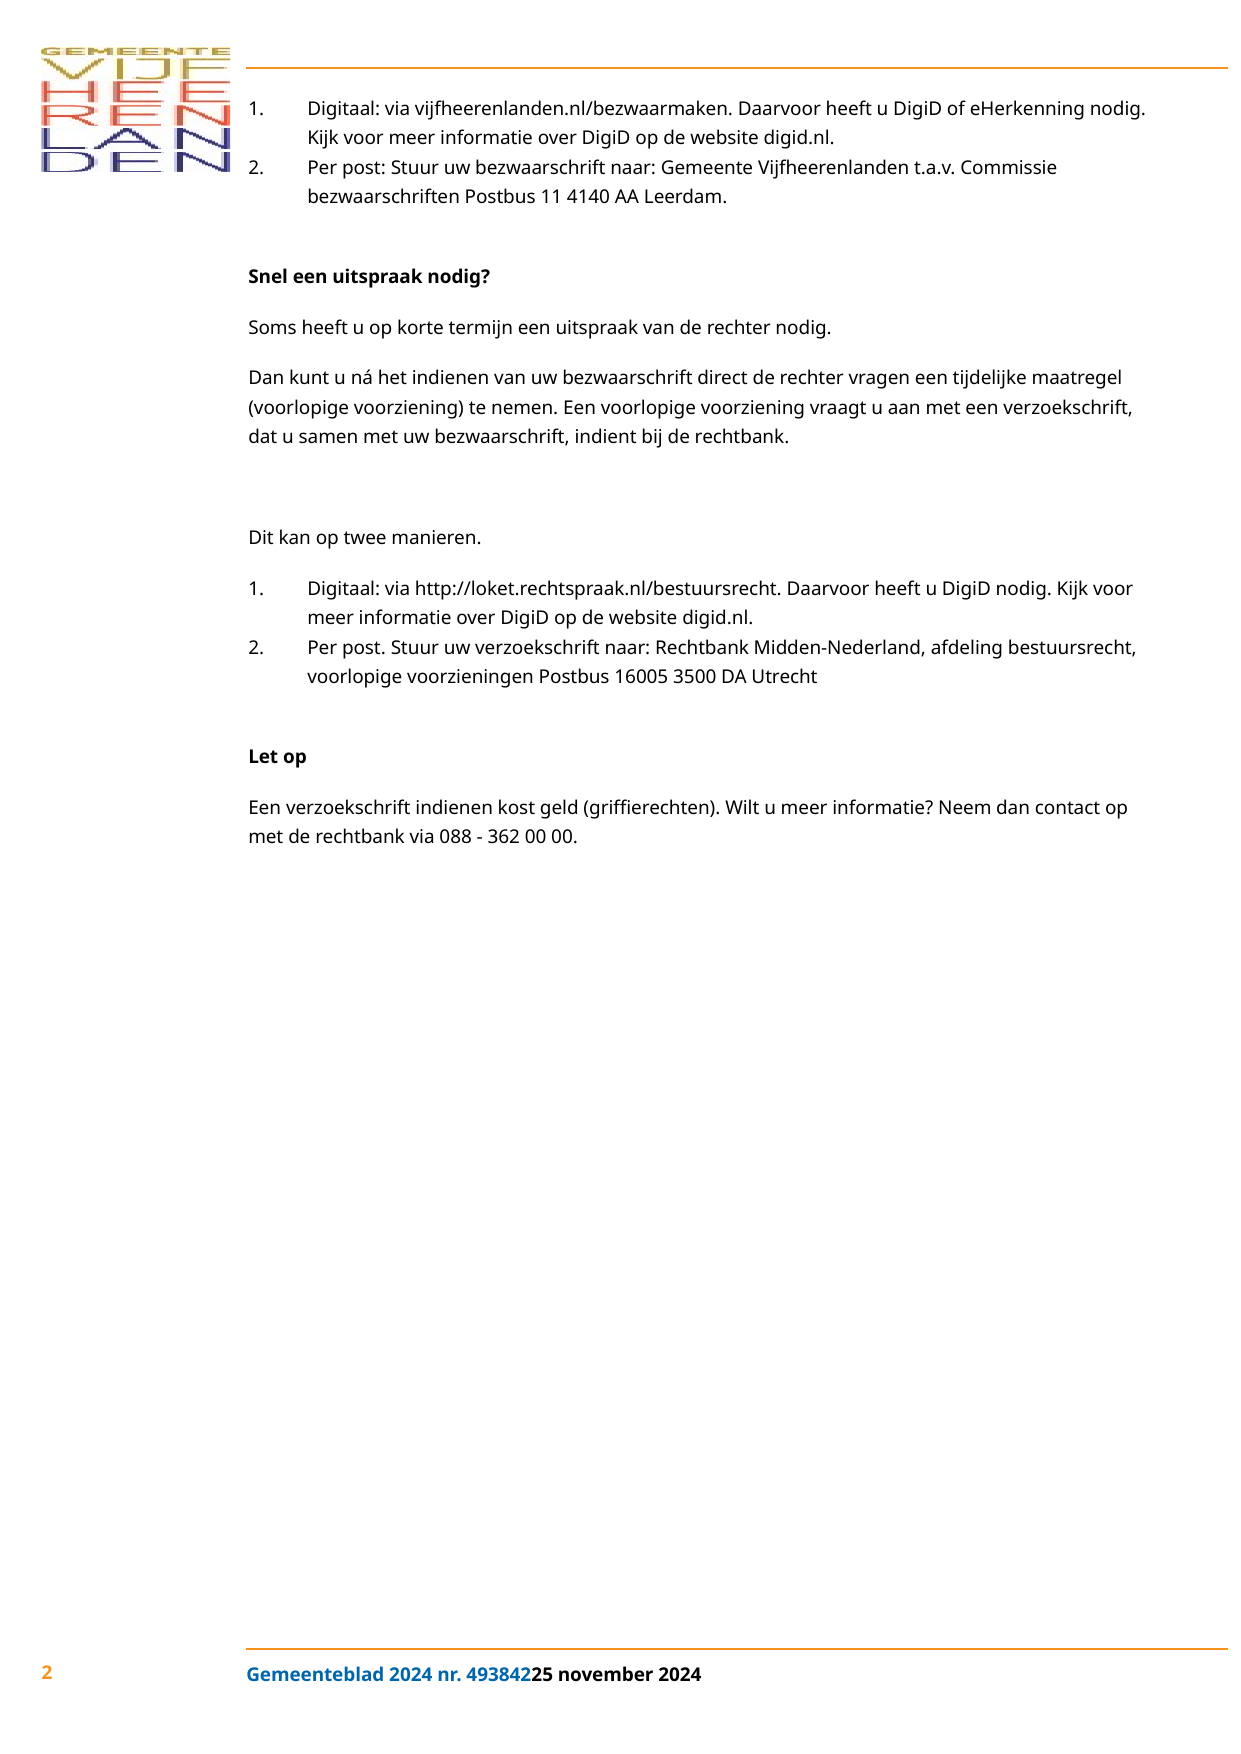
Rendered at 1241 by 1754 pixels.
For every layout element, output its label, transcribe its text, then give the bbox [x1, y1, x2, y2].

text Soms heeft u op korte termijn een uitspraak van de rechter nodig. [248, 314, 1152, 340]
text Een verzoekschrift indienen kost geld (griffierechten). Wilt u meer informatie? Neem dan contact op met de rechtbank via 088 - 362 00 00. [248, 794, 1152, 849]
text Dit kan op twee manieren. [248, 524, 1152, 550]
text Dan kunt u ná het indienen van uw bezwaarschrift direct de rechter vragen een tijdelijke maatregel (voorlopige voorziening) te nemen. Een voorlopige voorziening vraagt u aan met een verzoekschrift, dat u samen met uw bezwaarschrift, indient bij de rechtbank. [248, 364, 1152, 449]
picture [41, 47, 231, 172]
list Digitaal: via http://loket.rechtspraak.nl/bestuursrecht. Daarvoor heeft u DigiD nodig. Kijk voor meer informatie over DigiD op de website digid.nl. [248, 575, 1152, 630]
text Let op [248, 743, 1152, 769]
text Snel een uitspraak nodig? [248, 263, 1152, 289]
list Per post. Stuur uw verzoekschrift naar: Rechtbank Midden-Nederland, afdeling bestuursrecht, voorlopige voorzieningen Postbus 16005 3500 DA Utrecht [248, 634, 1152, 689]
list Per post: Stuur uw bezwaarschrift naar: Gemeente Vijfheerenlanden t.a.v. Commissie bezwaarschriften Postbus 11 4140 AA Leerdam. [248, 154, 1152, 209]
list Digitaal: via vijfheerenlanden.nl/bezwaarmaken. Daarvoor heeft u DigiD of eHerkenning nodig. Kijk voor meer informatie over DigiD op de website digid.nl. [248, 95, 1152, 150]
